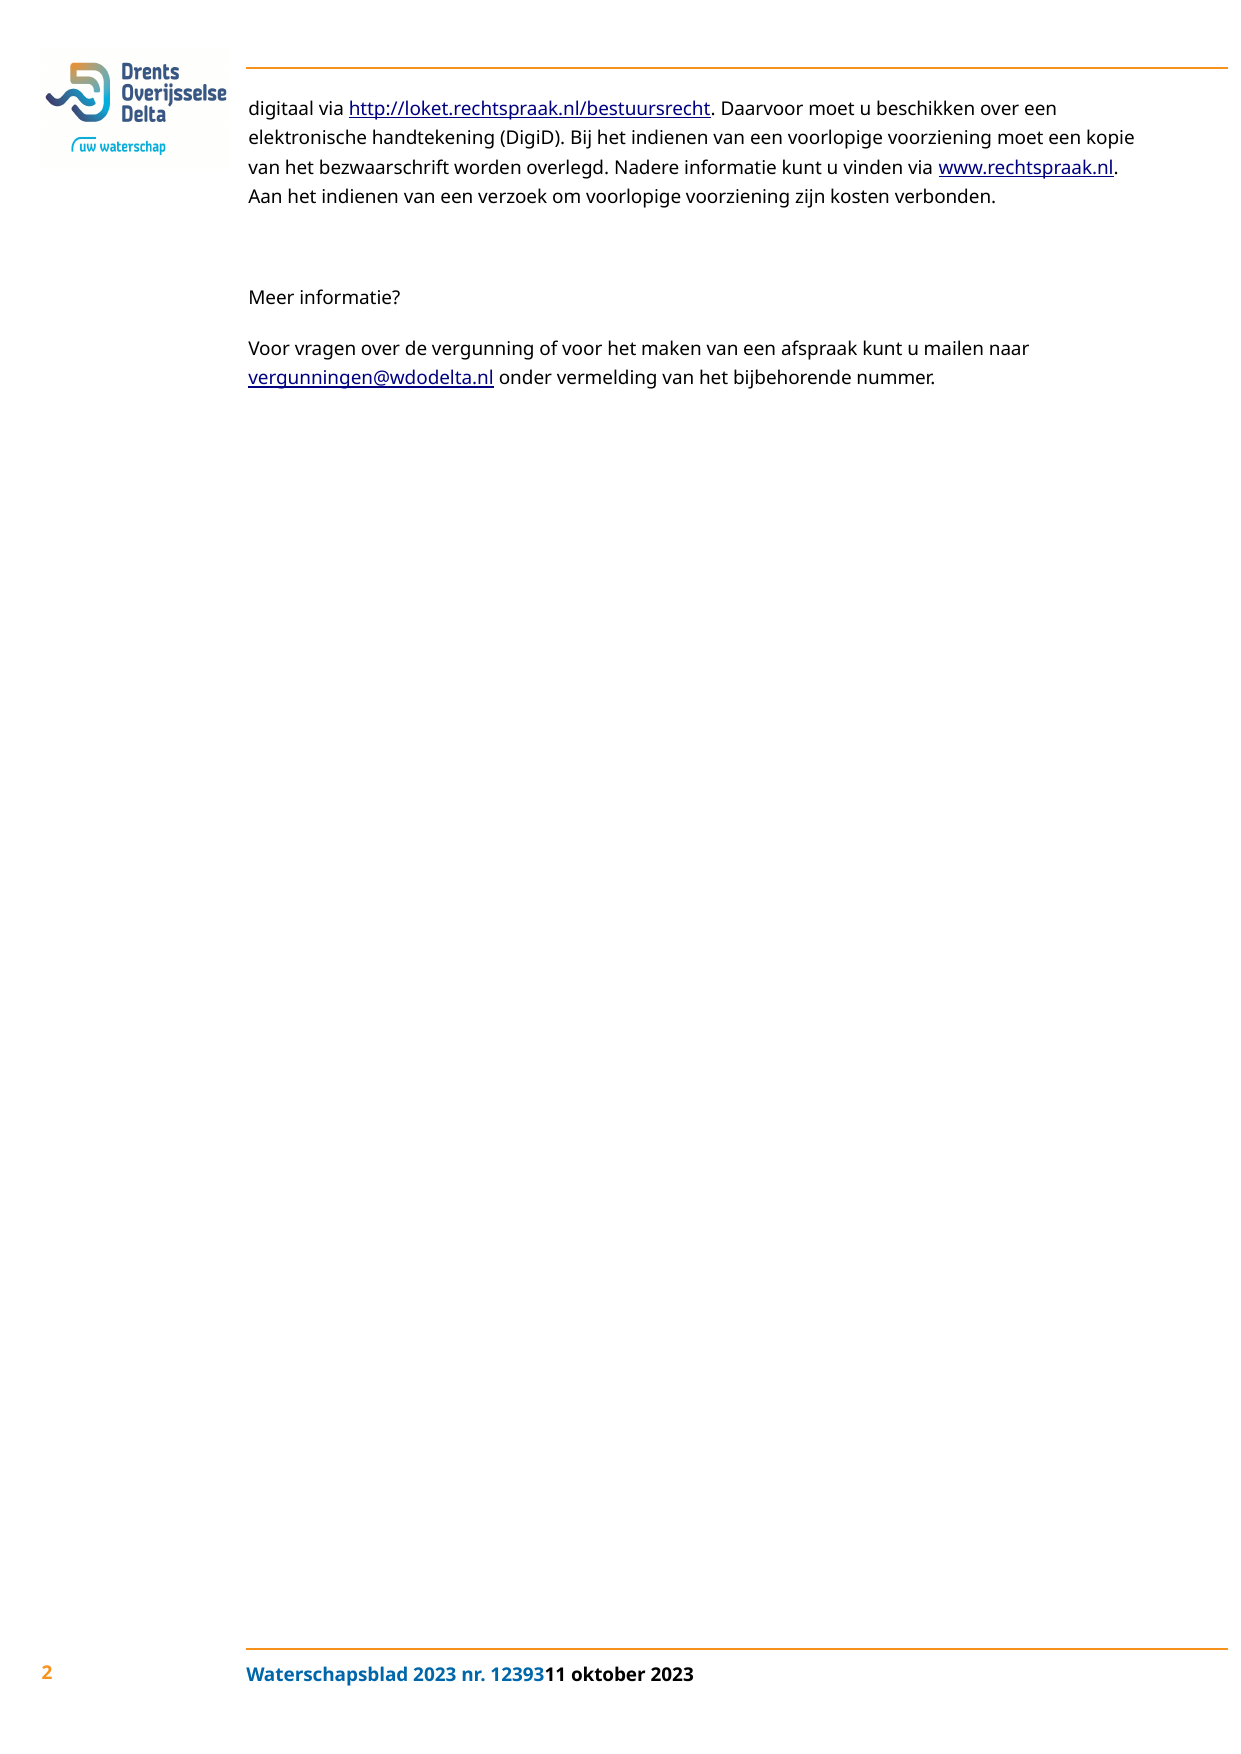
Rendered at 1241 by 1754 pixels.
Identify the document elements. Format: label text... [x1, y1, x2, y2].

text Voor vragen over de vergunning of voor het maken van een afspraak kunt u mailen naar vergunningen@wdodelta.nl onder vermelding van het bijbehorende nummer. [248, 335, 1152, 390]
text digitaal via http://loket.rechtspraak.nl/bestuursrecht. Daarvoor moet u beschikken over een elektronische handtekening (DigiD). Bij het indienen van een voorlopige voorziening moet een kopie van het bezwaarschrift worden overlegd. Nadere informatie kunt u vinden via www.rechtspraak.nl. Aan het indienen van een verzoek om voorlopige voorziening zijn kosten verbonden. [248, 95, 1152, 209]
picture [41, 47, 231, 172]
text Meer informatie? [248, 284, 1152, 310]
